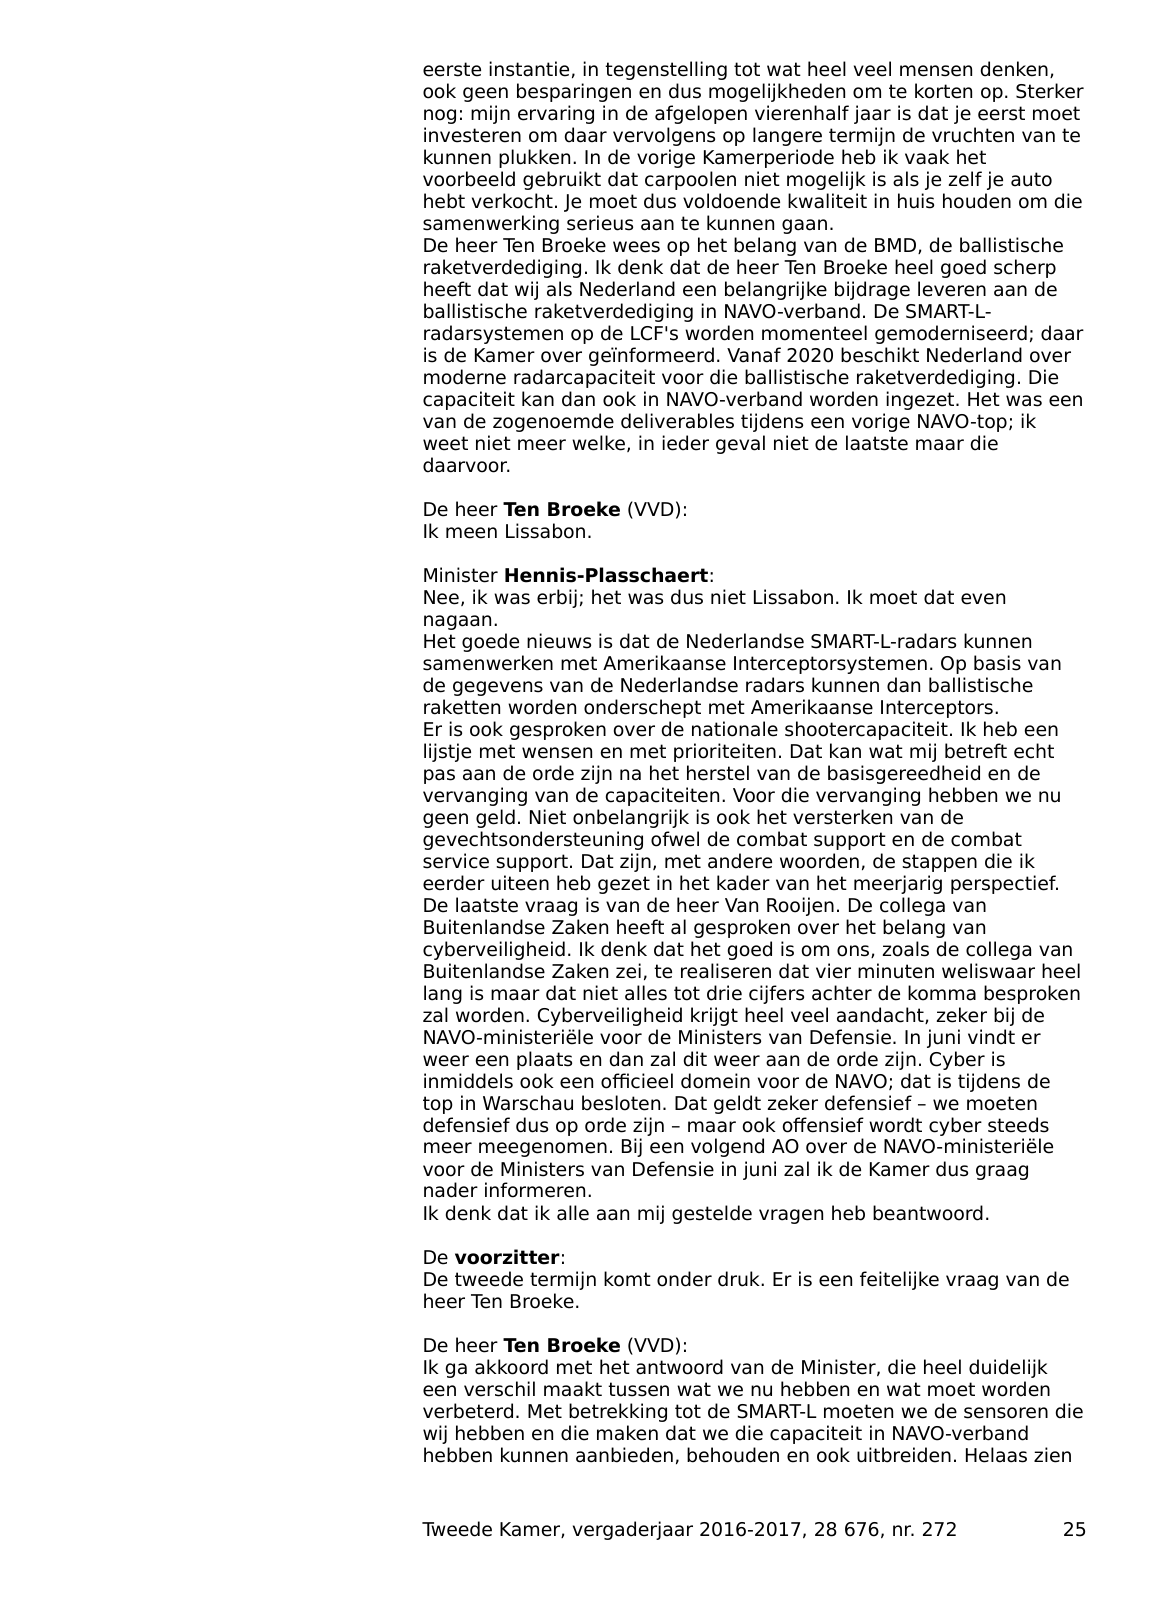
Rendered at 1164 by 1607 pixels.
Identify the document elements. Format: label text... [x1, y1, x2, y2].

text eerste instantie, in tegenstelling tot wat heel veel mensen denken, ook geen besparingen en dus mogelijkheden om te korten op. Sterker nog: mijn ervaring in de afgelopen vierenhalf jaar is dat je eerst moet investeren om daar vervolgens op langere termijn de vruchten van te kunnen plukken. In de vorige Kamerperiode heb ik vaak het voorbeeld gebruikt dat carpoolen niet mogelijk is als je zelf je auto hebt verkocht. Je moet dus voldoende kwaliteit in huis houden om die samenwerking serieus aan te kunnen gaan. [422, 59, 1087, 235]
text De tweede termijn komt onder druk. Er is een feitelijke vraag van de heer Ten Broeke. [422, 1268, 1087, 1312]
text Ik denk dat ik alle aan mij gestelde vragen heb beantwoord. [422, 1202, 1087, 1224]
text Ik meen Lissabon. [422, 521, 1087, 543]
text Ik ga akkoord met het antwoord van de Minister, die heel duidelijk een verschil maakt tussen wat we nu hebben en wat moet worden verbeterd. Met betrekking tot de SMART-L moeten we de sensoren die wij hebben en die maken dat we die capaciteit in NAVO-verband hebben kunnen aanbieden, behouden en ook uitbreiden. Helaas zien [422, 1357, 1087, 1467]
text De heer Ten Broeke (VVD): [422, 499, 1087, 521]
text Minister Hennis-Plasschaert: [422, 565, 1087, 587]
text De laatste vraag is van de heer Van Rooijen. De collega van Buitenlandse Zaken heeft al gesproken over het belang van cyberveiligheid. Ik denk dat het goed is om ons, zoals de collega van Buitenlandse Zaken zei, te realiseren dat vier minuten weliswaar heel lang is maar dat niet alles tot drie cijfers achter de komma besproken zal worden. Cyberveiligheid krijgt heel veel aandacht, zeker bij de NAVO-ministeriële voor de Ministers van Defensie. In juni vindt er weer een plaats en dan zal dit weer aan de orde zijn. Cyber is inmiddels ook een officieel domein voor de NAVO; dat is tijdens de top in Warschau besloten. Dat geldt zeker defensief – we moeten defensief dus op orde zijn – maar ook offensief wordt cyber steeds meer meegenomen. Bij een volgend AO over de NAVO-ministeriële voor de Ministers van Defensie in juni zal ik de Kamer dus graag nader informeren. [422, 895, 1087, 1202]
text De heer Ten Broeke wees op het belang van de BMD, de ballistische raketverdediging. Ik denk dat de heer Ten Broeke heel goed scherp heeft dat wij als Nederland een belangrijke bijdrage leveren aan de ballistische raketverdediging in NAVO-verband. De SMART-L-radarsystemen op de LCF's worden momenteel gemoderniseerd; daar is de Kamer over geïnformeerd. Vanaf 2020 beschikt Nederland over moderne radarcapaciteit voor die ballistische raketverdediging. Die capaciteit kan dan ook in NAVO-verband worden ingezet. Het was een van de zogenoemde deliverables tijdens een vorige NAVO-top; ik weet niet meer welke, in ieder geval niet de laatste maar die daarvoor. [422, 235, 1087, 477]
text Er is ook gesproken over de nationale shootercapaciteit. Ik heb een lijstje met wensen en met prioriteiten. Dat kan wat mij betreft echt pas aan de orde zijn na het herstel van de basisgereedheid en de vervanging van de capaciteiten. Voor die vervanging hebben we nu geen geld. Niet onbelangrijk is ook het versterken van de gevechtsondersteuning ofwel de combat support en de combat service support. Dat zijn, met andere woorden, de stappen die ik eerder uiteen heb gezet in het kader van het meerjarig perspectief. [422, 719, 1087, 895]
text Nee, ik was erbij; het was dus niet Lissabon. Ik moet dat even nagaan. [422, 587, 1087, 631]
text Het goede nieuws is dat de Nederlandse SMART-L-radars kunnen samenwerken met Amerikaanse Interceptorsystemen. Op basis van de gegevens van de Nederlandse radars kunnen dan ballistische raketten worden onderschept met Amerikaanse Interceptors. [422, 631, 1087, 719]
text De heer Ten Broeke (VVD): [422, 1335, 1087, 1357]
text De voorzitter: [422, 1247, 1087, 1268]
